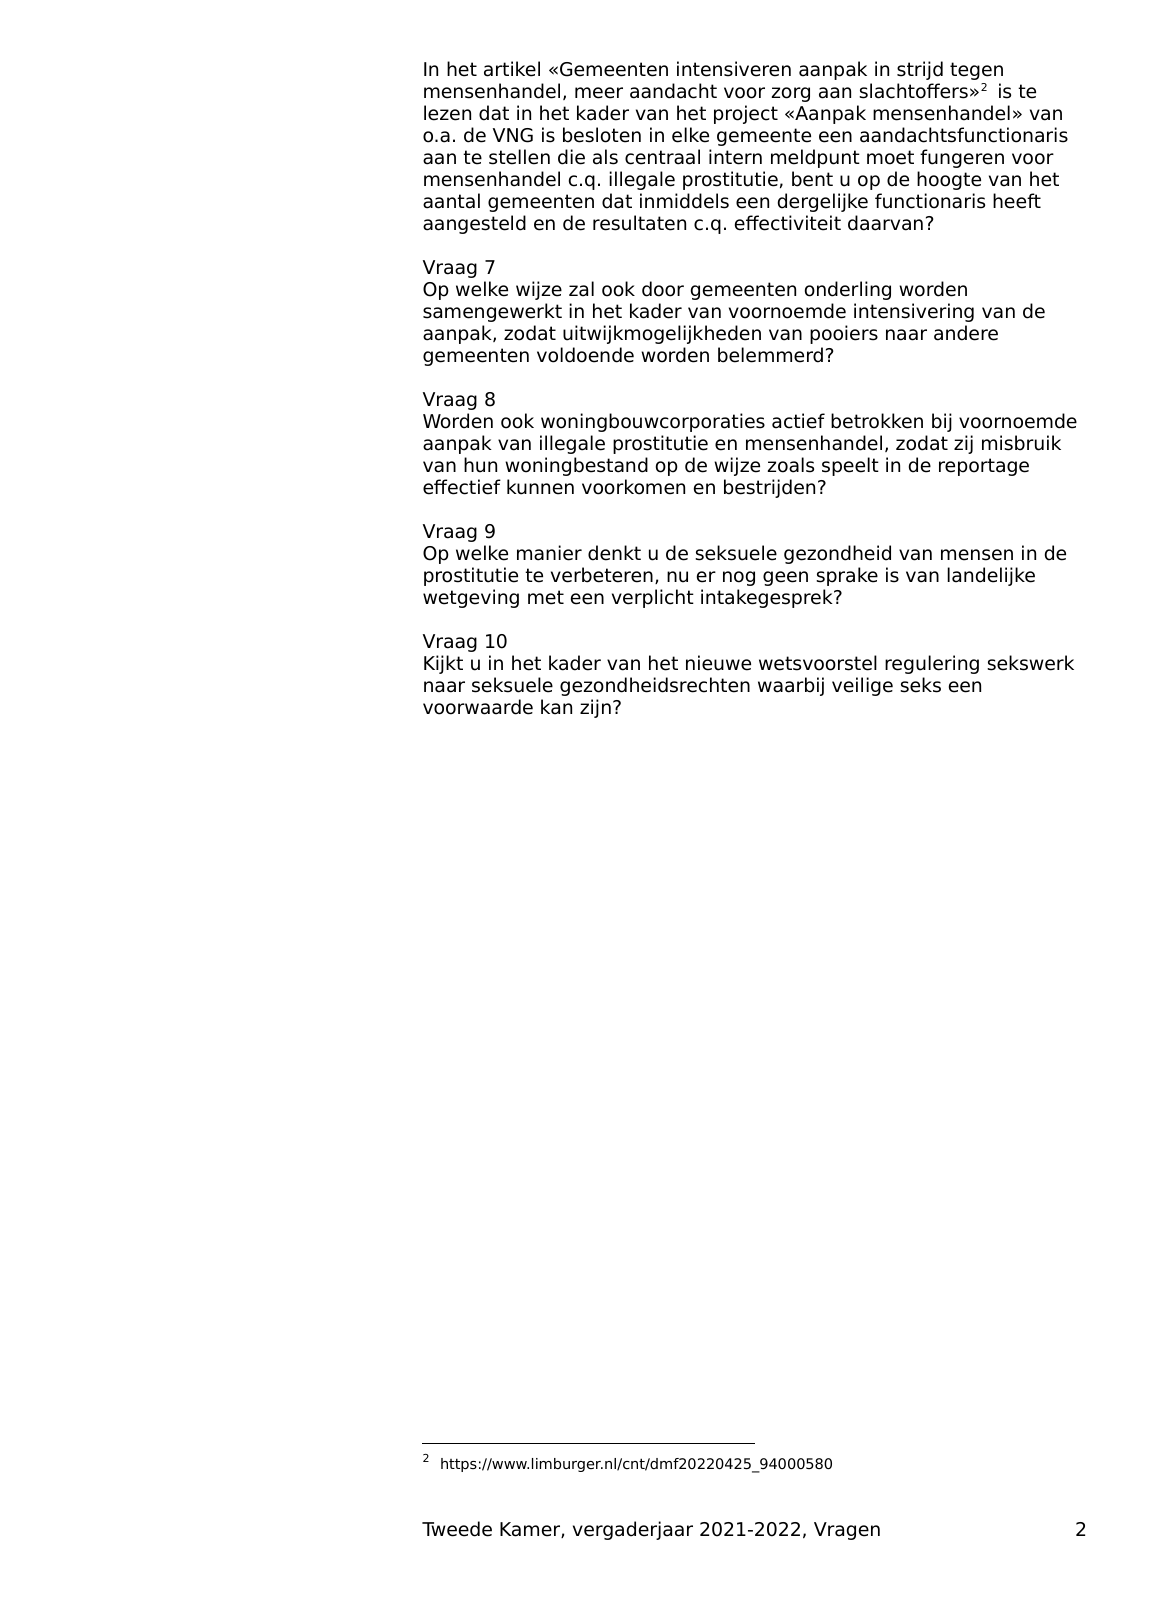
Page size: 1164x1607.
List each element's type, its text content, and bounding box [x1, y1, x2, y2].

text Vraag 10 [422, 631, 1087, 653]
text In het artikel «Gemeenten intensiveren aanpak in strijd tegen mensenhandel, meer aandacht voor zorg aan slachtoffers» is te lezen dat in het kader van het project «Aanpak mensenhandel» van o.a. de VNG is besloten in elke gemeente een aandachtsfunctionaris aan te stellen die als centraal intern meldpunt moet fungeren voor mensenhandel c.q. illegale prostitutie, bent u op de hoogte van het aantal gemeenten dat inmiddels een dergelijke functionaris heeft aangesteld en de resultaten c.q. effectiviteit daarvan? [422, 59, 1087, 235]
text Vraag 9 [422, 521, 1087, 543]
text Op welke wijze zal ook door gemeenten onderling worden samengewerkt in het kader van voornoemde intensivering van de aanpak, zodat uitwijkmogelijkheden van pooiers naar andere gemeenten voldoende worden belemmerd? [422, 279, 1087, 367]
text https://www.limburger.nl/cnt/dmf20220425_94000580 [422, 1452, 1087, 1474]
text Kijkt u in het kader van het nieuwe wetsvoorstel regulering sekswerk naar seksuele gezondheidsrechten waarbij veilige seks een voorwaarde kan zijn? [422, 653, 1087, 719]
text Worden ook woningbouwcorporaties actief betrokken bij voornoemde aanpak van illegale prostitutie en mensenhandel, zodat zij misbruik van hun woningbestand op de wijze zoals speelt in de reportage effectief kunnen voorkomen en bestrijden? [422, 411, 1087, 499]
text Op welke manier denkt u de seksuele gezondheid van mensen in de prostitutie te verbeteren, nu er nog geen sprake is van landelijke wetgeving met een verplicht intakegesprek? [422, 543, 1087, 609]
text Vraag 8 [422, 389, 1087, 411]
text Vraag 7 [422, 257, 1087, 279]
